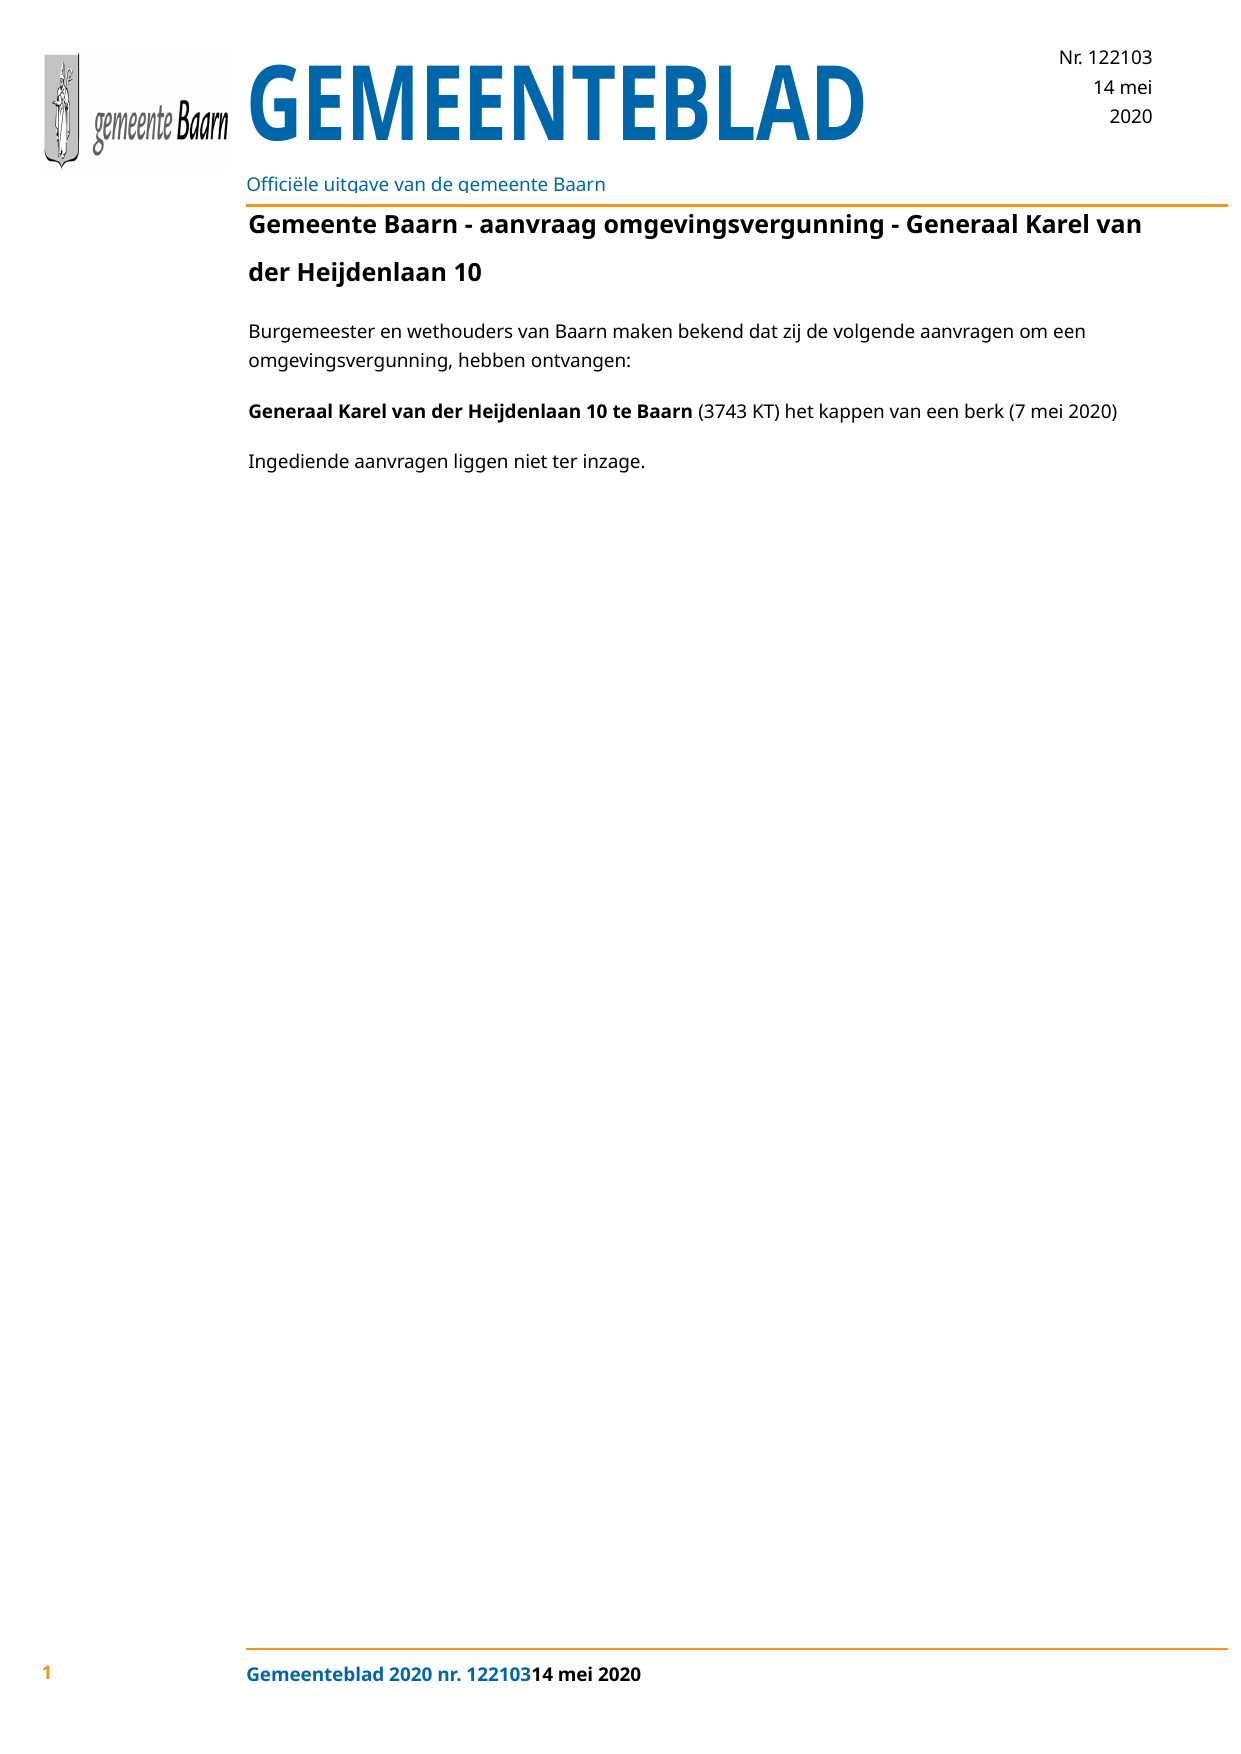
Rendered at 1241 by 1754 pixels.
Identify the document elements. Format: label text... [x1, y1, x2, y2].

text Gemeente Baarn - aanvraag omgevingsvergunning - Generaal Karel van der Heijdenlaan 10 [248, 207, 1152, 288]
text Ingediende aanvragen liggen niet ter inzage. [248, 448, 1152, 474]
picture [41, 47, 231, 172]
text Burgemeester en wethouders van Baarn maken bekend dat zij de volgende aanvragen om een omgevingsvergunning, hebben ontvangen: [248, 318, 1152, 373]
text Generaal Karel van der Heijdenlaan 10 te Baarn (3743 KT) het kappen van een berk (7 mei 2020) [248, 398, 1152, 424]
